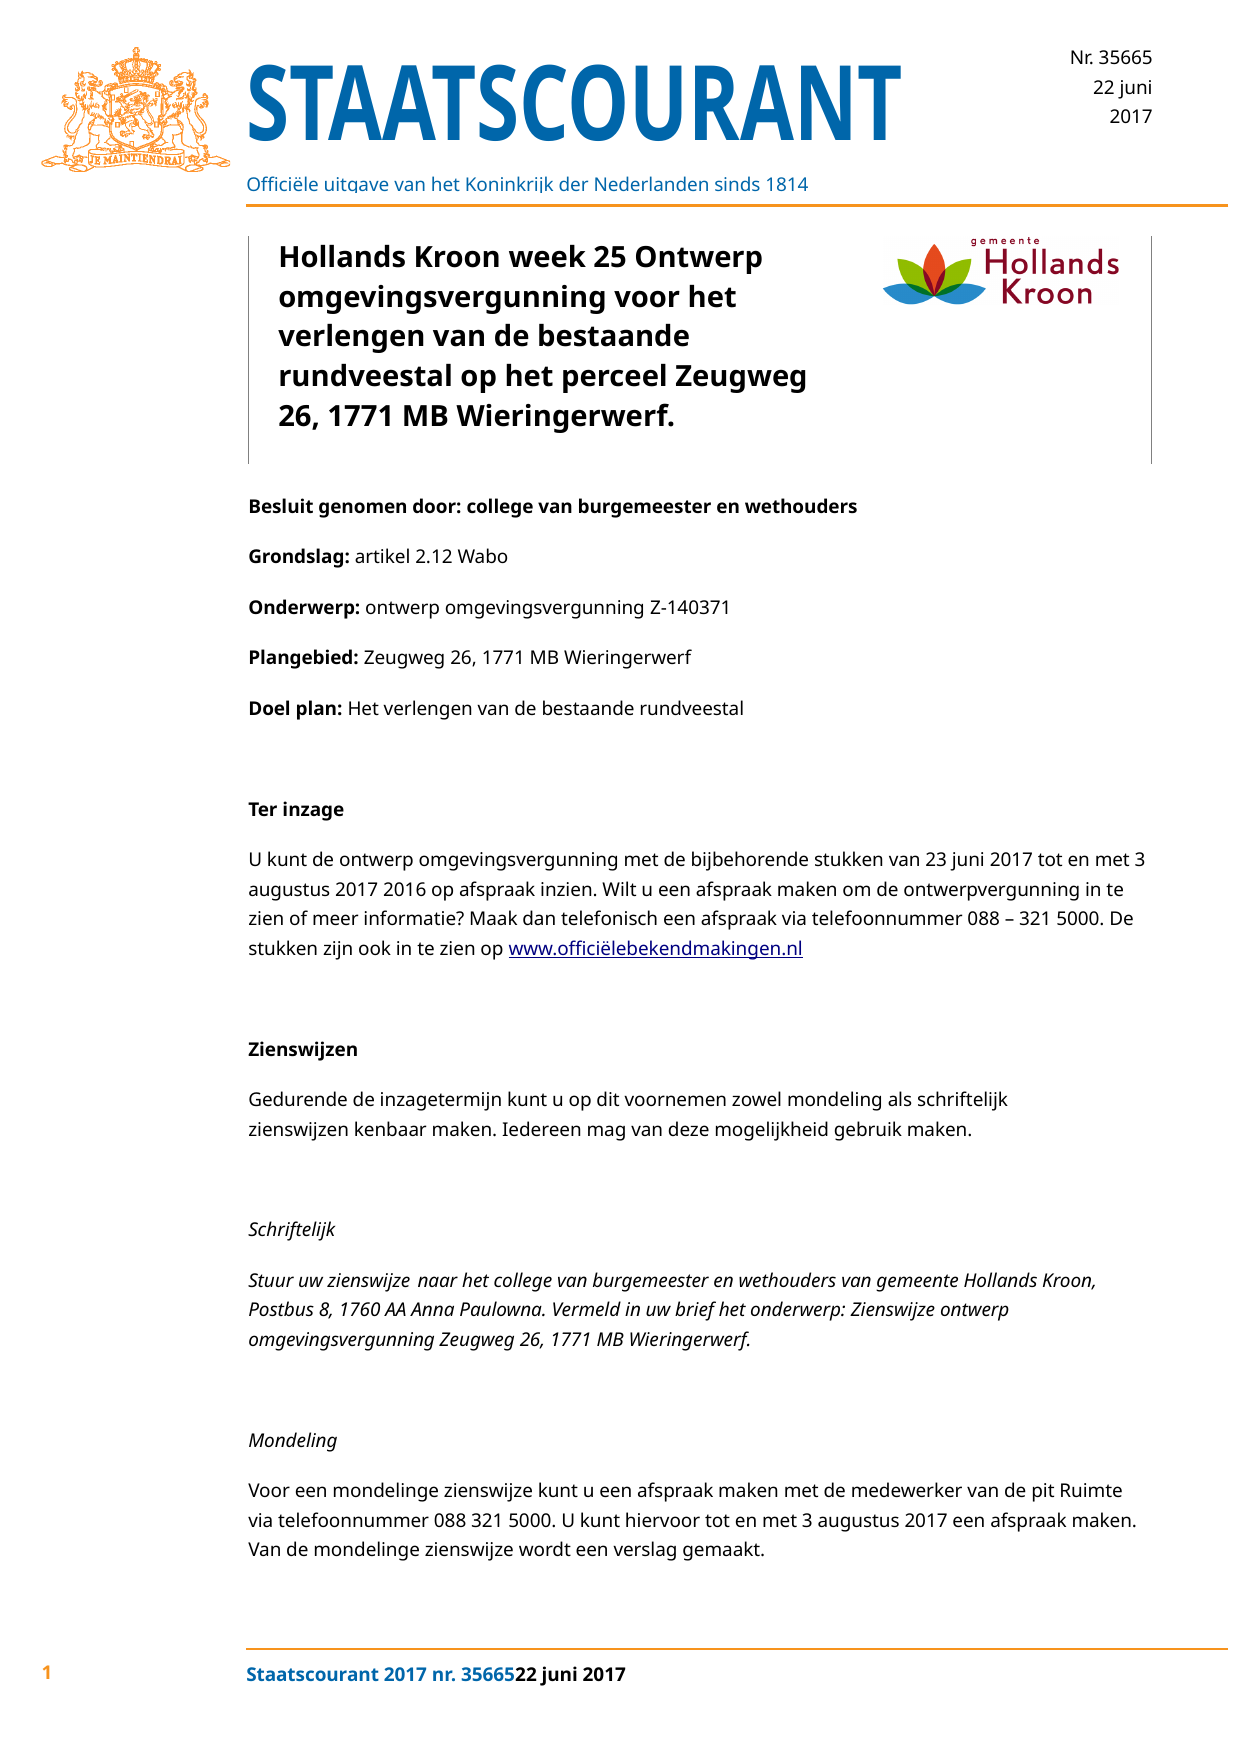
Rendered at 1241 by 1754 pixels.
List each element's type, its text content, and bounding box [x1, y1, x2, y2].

text Mondeling [248, 1427, 1152, 1453]
text Voor een mondelinge zienswijze kunt u een afspraak maken met de medewerker van de pit Ruimte via telefoonnummer 088 321 5000. U kunt hiervoor tot en met 3 augustus 2017 een afspraak maken. Van de mondelinge zienswijze wordt een verslag gemaakt. [248, 1477, 1152, 1562]
text Schriftelijk [248, 1217, 1152, 1242]
text U kunt de ontwerp omgevingsvergunning met de bijbehorende stukken van 23 juni 2017 tot en met 3 augustus 2017 2016 op afspraak inzien. Wilt u een afspraak maken om de ontwerpvergunning in te zien of meer informatie? Maak dan telefonisch een afspraak via telefoonnummer 088 – 321 5000. De stukken zijn ook in te zien op www.officiëlebekendmakingen.nl [248, 846, 1152, 961]
table_header Hollands Kroon week 25 Ontwerp omgevingsvergunning voor het verlengen van de bestaande rundveestal op het perceel Zeugweg 26, 1771 MB Wieringerwerf. [249, 236, 850, 464]
text Stuur uw zienswijze naar het college van burgemeester en wethouders van gemeente Hollands Kroon, Postbus 8, 1760 AA Anna Paulowna. Vermeld in uw brief het onderwerp: Zienswijze ontwerp omgevingsvergunning Zeugweg 26, 1771 MB Wieringerwerf. [248, 1267, 1152, 1352]
text Plangebied: Zeugweg 26, 1771 MB Wieringerwerf [248, 644, 1152, 670]
picture [882, 236, 1119, 305]
text Doel plan: Het verlengen van de bestaande rundveestal [248, 695, 1152, 721]
text Onderwerp: ontwerp omgevingsvergunning Z-140371 [248, 594, 1152, 620]
text Zienswijzen [248, 1036, 1152, 1062]
text Grondslag: artikel 2.12 Wabo [248, 544, 1152, 569]
picture [41, 47, 231, 172]
text Gedurende de inzagetermijn kunt u op dit voornemen zowel mondeling als schriftelijk zienswijzen kenbaar maken. Iedereen mag van deze mogelijkheid gebruik maken. [248, 1086, 1152, 1142]
text Ter inzage [248, 796, 1152, 822]
table_header [850, 236, 1151, 464]
text Besluit genomen door: college van burgemeester en wethouders [248, 493, 1152, 519]
